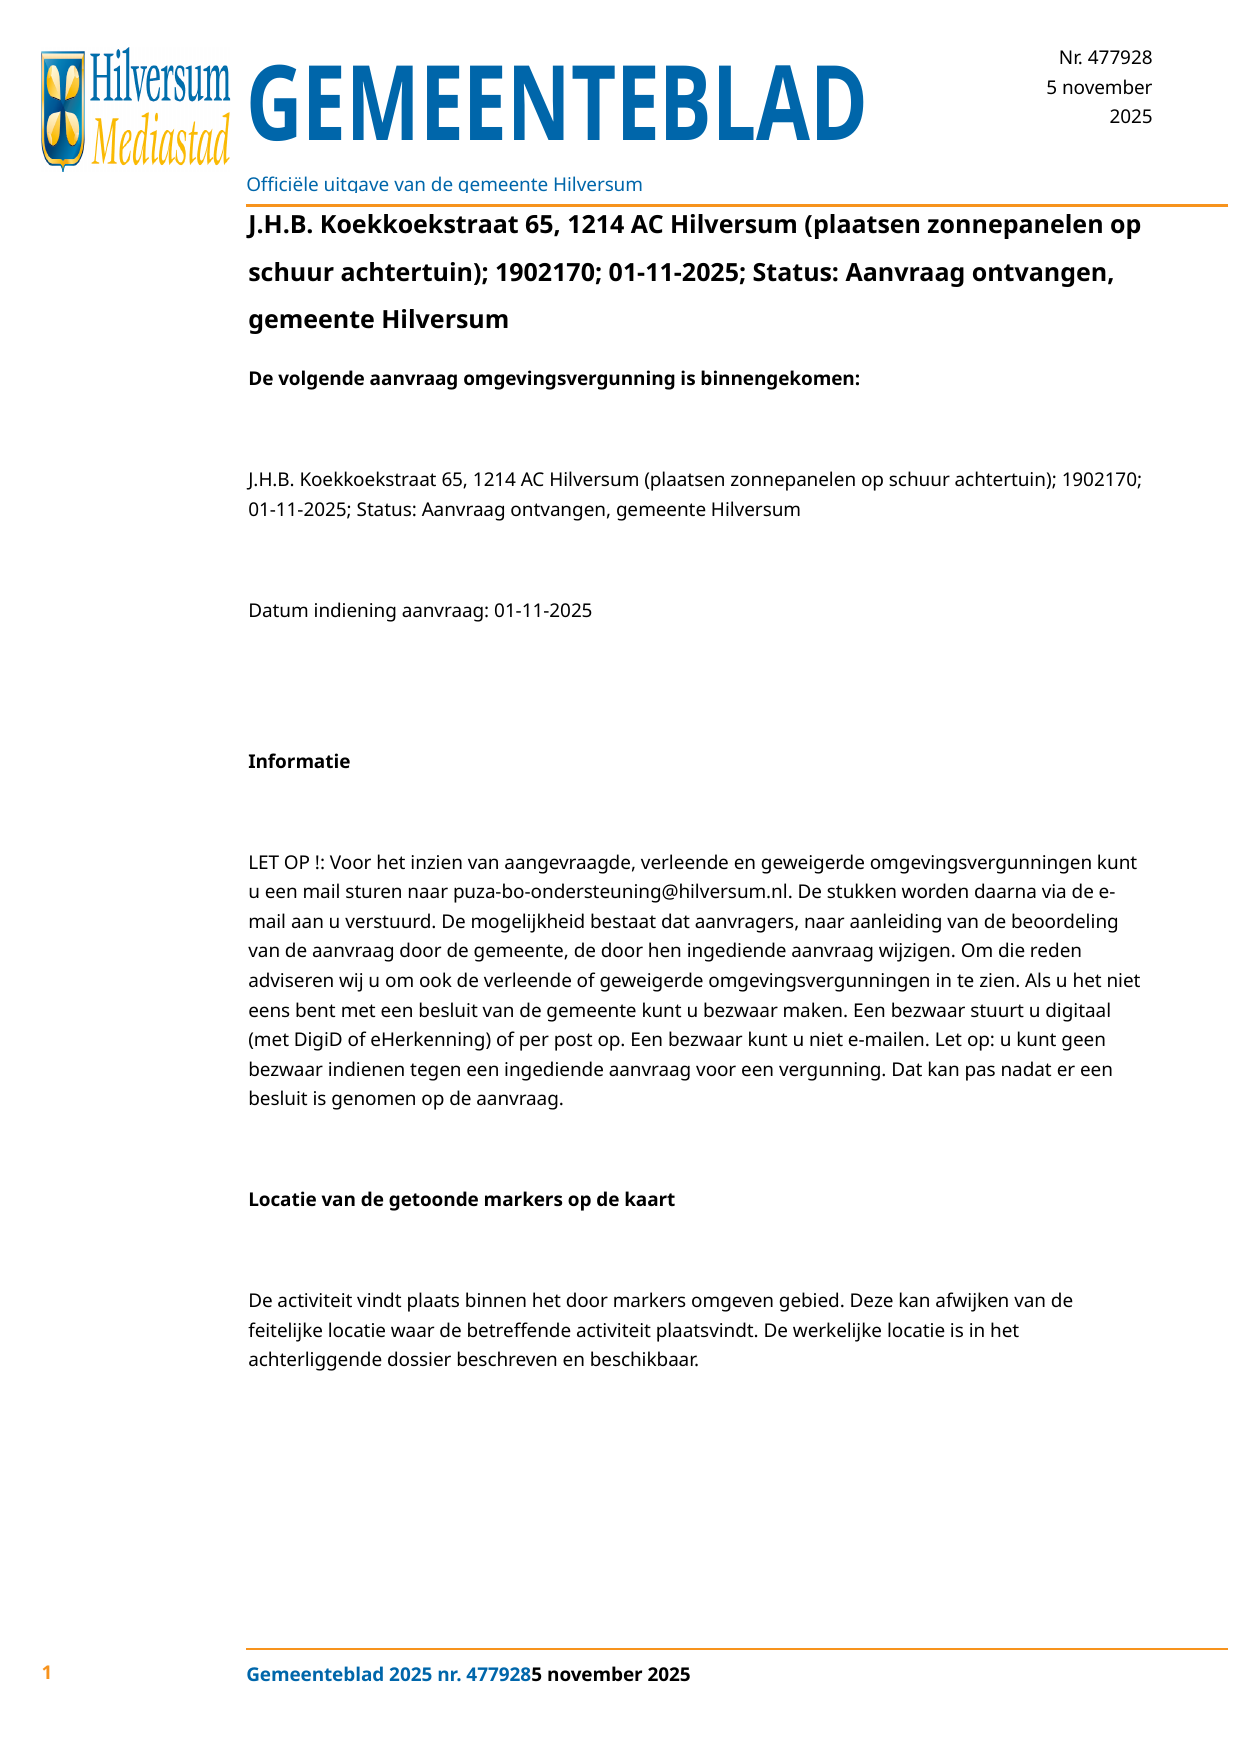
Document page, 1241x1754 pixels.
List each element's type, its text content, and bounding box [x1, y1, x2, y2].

picture [41, 47, 231, 172]
text LET OP !: Voor het inzien van aangevraagde, verleende en geweigerde omgevingsvergunningen kunt u een mail sturen naar puza-bo-ondersteuning@hilversum.nl. De stukken worden daarna via de e-mail aan u verstuurd. De mogelijkheid bestaat dat aanvragers, naar aanleiding van de beoordeling van de aanvraag door de gemeente, de door hen ingediende aanvraag wijzigen. Om die reden adviseren wij u om ook de verleende of geweigerde omgevingsvergunningen in te zien. Als u het niet eens bent met een besluit van de gemeente kunt u bezwaar maken. Een bezwaar stuurt u digitaal (met DigiD of eHerkenning) of per post op. Een bezwaar kunt u niet e-mailen. Let op: u kunt geen bezwaar indienen tegen een ingediende aanvraag voor een vergunning. Dat kan pas nadat er een besluit is genomen op de aanvraag. [248, 849, 1152, 1111]
text J.H.B. Koekkoekstraat 65, 1214 AC Hilversum (plaatsen zonnepanelen op schuur achtertuin); 1902170; 01-11-2025; Status: Aanvraag ontvangen, gemeente Hilversum [248, 466, 1152, 522]
text J.H.B. Koekkoekstraat 65, 1214 AC Hilversum (plaatsen zonnepanelen op schuur achtertuin); 1902170; 01-11-2025; Status: Aanvraag ontvangen, gemeente Hilversum [248, 207, 1152, 336]
text De activiteit vindt plaats binnen het door markers omgeven gebied. Deze kan afwijken van de feitelijke locatie waar de betreffende activiteit plaatsvindt. De werkelijke locatie is in het achterliggende dossier beschreven en beschikbaar. [248, 1287, 1152, 1372]
text Locatie van de getoonde markers op de kaart [248, 1186, 1152, 1212]
text De volgende aanvraag omgevingsvergunning is binnengekomen: [248, 366, 1152, 391]
text Datum indiening aanvraag: 01-11-2025 [248, 597, 1152, 622]
text Informatie [248, 748, 1152, 774]
